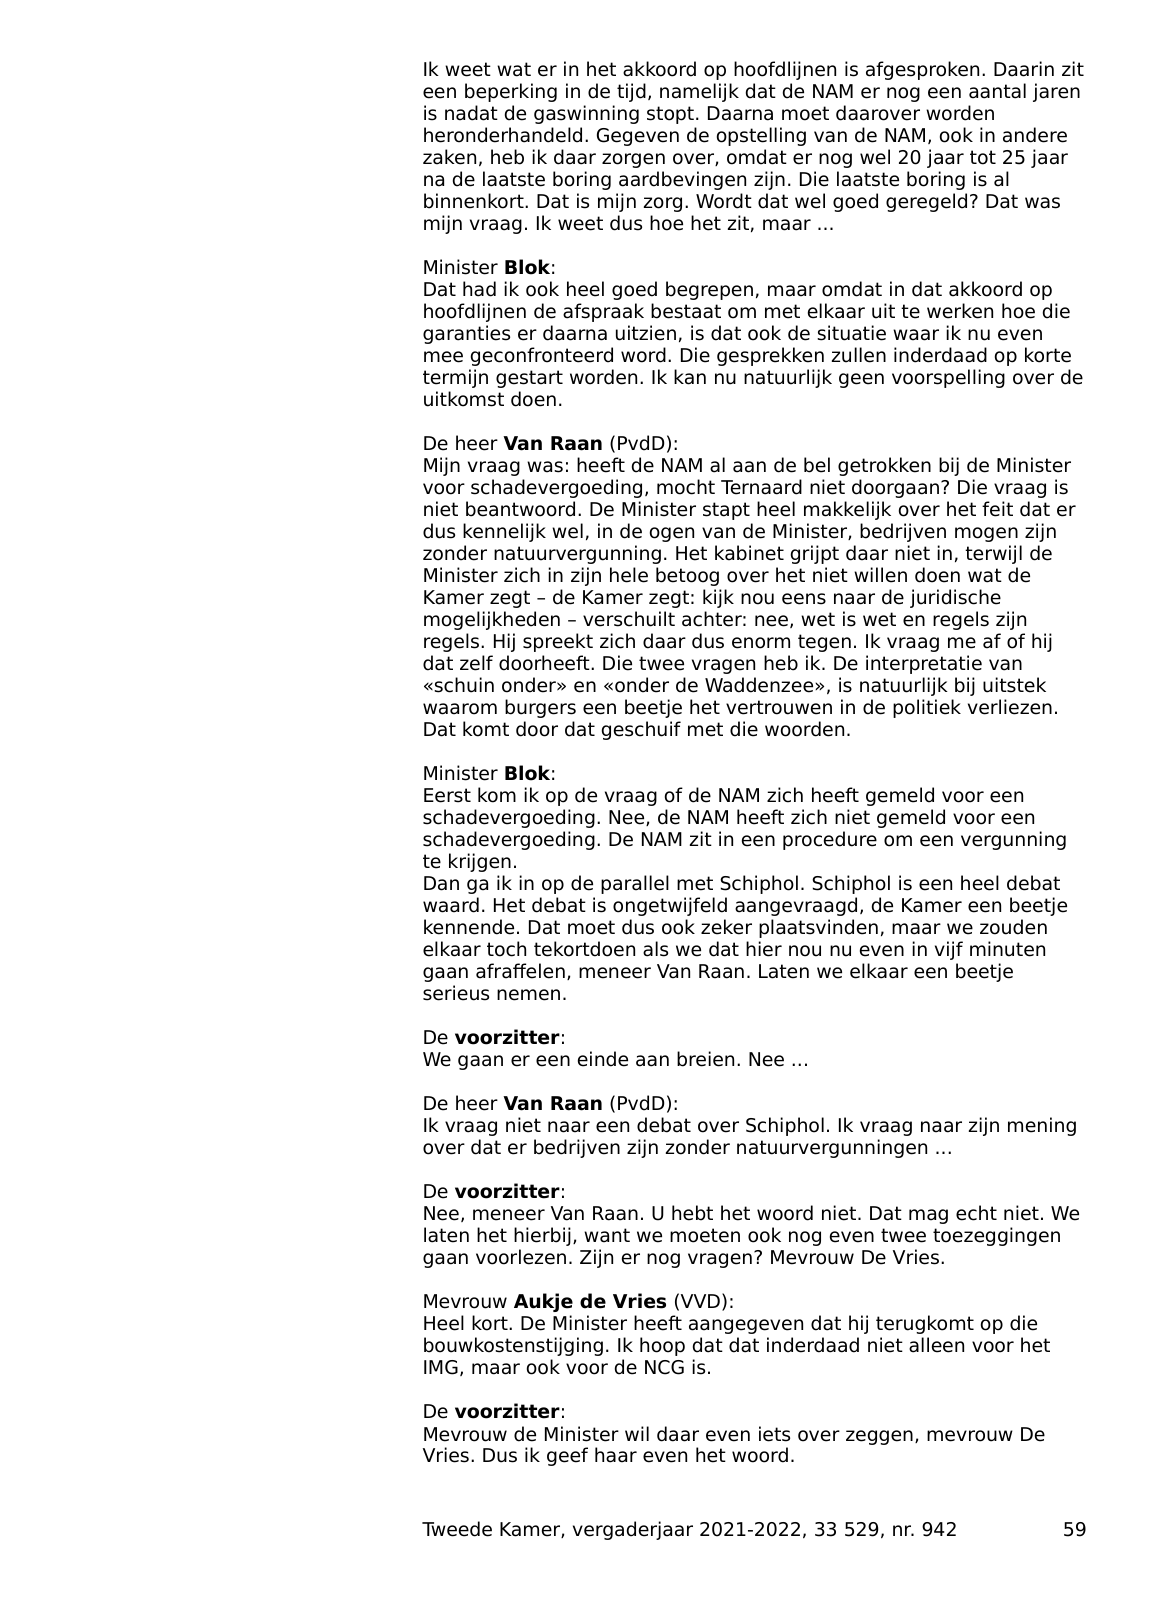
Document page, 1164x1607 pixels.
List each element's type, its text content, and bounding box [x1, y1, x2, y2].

text Minister Blok: [422, 257, 1087, 279]
text De voorzitter: [422, 1181, 1087, 1203]
text De heer Van Raan (PvdD): [422, 433, 1087, 455]
text Dan ga ik in op de parallel met Schiphol. Schiphol is een heel debat waard. Het debat is ongetwijfeld aangevraagd, de Kamer een beetje kennende. Dat moet dus ook zeker plaatsvinden, maar we zouden elkaar toch tekortdoen als we dat hier nou nu even in vijf minuten gaan afraffelen, meneer Van Raan. Laten we elkaar een beetje serieus nemen. [422, 873, 1087, 1005]
text De voorzitter: [422, 1401, 1087, 1423]
text Minister Blok: [422, 763, 1087, 785]
text De voorzitter: [422, 1027, 1087, 1049]
text Nee, meneer Van Raan. U hebt het woord niet. Dat mag echt niet. We laten het hierbij, want we moeten ook nog even twee toezeggingen gaan voorlezen. Zijn er nog vragen? Mevrouw De Vries. [422, 1203, 1087, 1269]
text Eerst kom ik op de vraag of de NAM zich heeft gemeld voor een schadevergoeding. Nee, de NAM heeft zich niet gemeld voor een schadevergoeding. De NAM zit in een procedure om een vergunning te krijgen. [422, 785, 1087, 873]
text We gaan er een einde aan breien. Nee ... [422, 1049, 1087, 1071]
text De heer Van Raan (PvdD): [422, 1093, 1087, 1115]
text Mevrouw de Minister wil daar even iets over zeggen, mevrouw De Vries. Dus ik geef haar even het woord. [422, 1423, 1087, 1467]
text Mevrouw Aukje de Vries (VVD): [422, 1291, 1087, 1313]
text Dat had ik ook heel goed begrepen, maar omdat in dat akkoord op hoofdlijnen de afspraak bestaat om met elkaar uit te werken hoe die garanties er daarna uitzien, is dat ook de situatie waar ik nu even mee geconfronteerd word. Die gesprekken zullen inderdaad op korte termijn gestart worden. Ik kan nu natuurlijk geen voorspelling over de uitkomst doen. [422, 279, 1087, 411]
text Ik weet wat er in het akkoord op hoofdlijnen is afgesproken. Daarin zit een beperking in de tijd, namelijk dat de NAM er nog een aantal jaren is nadat de gaswinning stopt. Daarna moet daarover worden heronderhandeld. Gegeven de opstelling van de NAM, ook in andere zaken, heb ik daar zorgen over, omdat er nog wel 20 jaar tot 25 jaar na de laatste boring aardbevingen zijn. Die laatste boring is al binnenkort. Dat is mijn zorg. Wordt dat wel goed geregeld? Dat was mijn vraag. Ik weet dus hoe het zit, maar ... [422, 59, 1087, 235]
text Mijn vraag was: heeft de NAM al aan de bel getrokken bij de Minister voor schadevergoeding, mocht Ternaard niet doorgaan? Die vraag is niet beantwoord. De Minister stapt heel makkelijk over het feit dat er dus kennelijk wel, in de ogen van de Minister, bedrijven mogen zijn zonder natuurvergunning. Het kabinet grijpt daar niet in, terwijl de Minister zich in zijn hele betoog over het niet willen doen wat de Kamer zegt – de Kamer zegt: kijk nou eens naar de juridische mogelijkheden – verschuilt achter: nee, wet is wet en regels zijn regels. Hij spreekt zich daar dus enorm tegen. Ik vraag me af of hij dat zelf doorheeft. Die twee vragen heb ik. De interpretatie van «schuin onder» en «onder de Waddenzee», is natuurlijk bij uitstek waarom burgers een beetje het vertrouwen in de politiek verliezen. Dat komt door dat geschuif met die woorden. [422, 455, 1087, 741]
text Heel kort. De Minister heeft aangegeven dat hij terugkomt op die bouwkostenstijging. Ik hoop dat dat inderdaad niet alleen voor het IMG, maar ook voor de NCG is. [422, 1313, 1087, 1379]
text Ik vraag niet naar een debat over Schiphol. Ik vraag naar zijn mening over dat er bedrijven zijn zonder natuurvergunningen ... [422, 1115, 1087, 1159]
